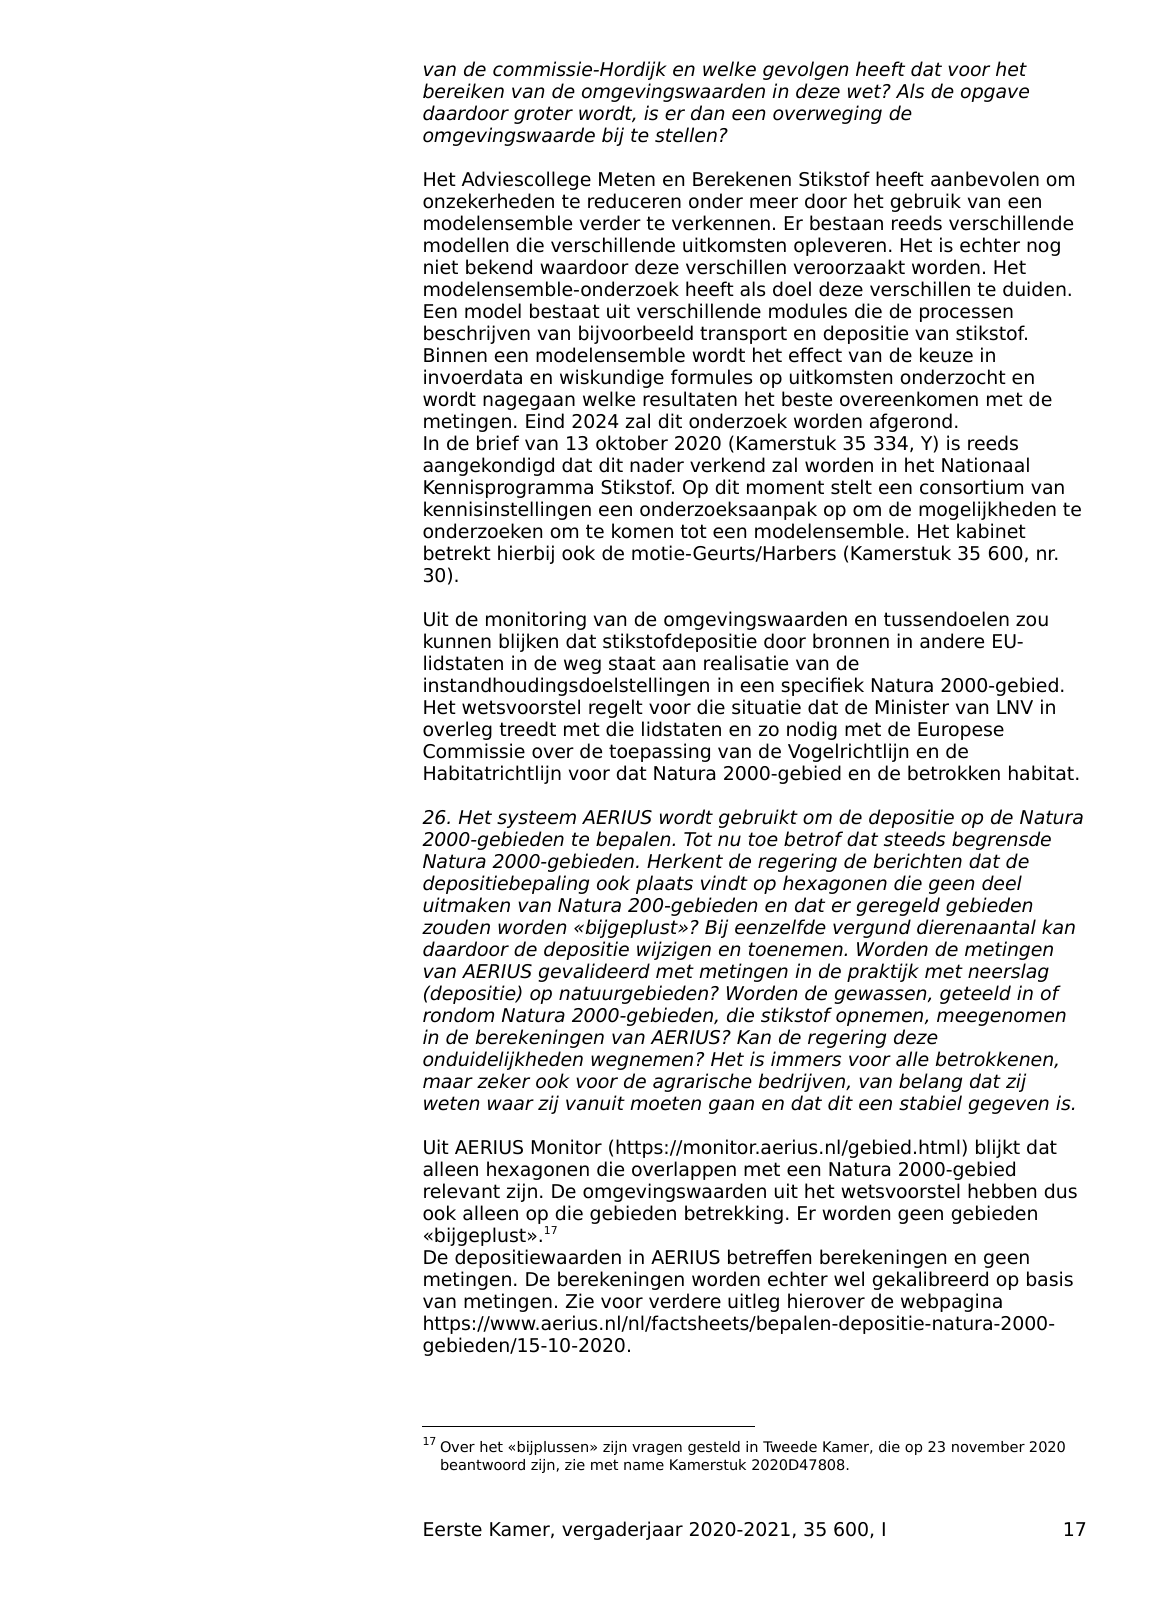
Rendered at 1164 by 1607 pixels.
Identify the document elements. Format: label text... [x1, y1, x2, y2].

text Uit AERIUS Monitor (https://monitor.aerius.nl/gebied.html) blijkt dat alleen hexagonen die overlappen met een Natura 2000-gebied relevant zijn. De omgevingswaarden uit het wetsvoorstel hebben dus ook alleen op die gebieden betrekking. Er worden geen gebieden «bijgeplust». [422, 1137, 1087, 1247]
text Uit de monitoring van de omgevingswaarden en tussendoelen zou kunnen blijken dat stikstofdepositie door bronnen in andere EU-lidstaten in de weg staat aan realisatie van de instandhoudingsdoelstellingen in een specifiek Natura 2000-gebied. Het wetsvoorstel regelt voor die situatie dat de Minister van LNV in overleg treedt met die lidstaten en zo nodig met de Europese Commissie over de toepassing van de Vogelrichtlijn en de Habitatrichtlijn voor dat Natura 2000-gebied en de betrokken habitat. [422, 609, 1087, 785]
text In de brief van 13 oktober 2020 (Kamerstuk 35 334, Y) is reeds aangekondigd dat dit nader verkend zal worden in het Nationaal Kennisprogramma Stikstof. Op dit moment stelt een consortium van kennisinstellingen een onderzoeksaanpak op om de mogelijkheden te onderzoeken om te komen tot een modelensemble. Het kabinet betrekt hierbij ook de motie-Geurts/Harbers (Kamerstuk 35 600, nr. 30). [422, 433, 1087, 587]
text De depositiewaarden in AERIUS betreffen berekeningen en geen metingen. De berekeningen worden echter wel gekalibreerd op basis van metingen. Zie voor verdere uitleg hierover de webpagina https://www.aerius.nl/nl/factsheets/bepalen-depositie-natura-2000-gebieden/15-10-2020. [422, 1247, 1087, 1357]
text Het Adviescollege Meten en Berekenen Stikstof heeft aanbevolen om onzekerheden te reduceren onder meer door het gebruik van een modelensemble verder te verkennen. Er bestaan reeds verschillende modellen die verschillende uitkomsten opleveren. Het is echter nog niet bekend waardoor deze verschillen veroorzaakt worden. Het modelensemble-onderzoek heeft als doel deze verschillen te duiden. Een model bestaat uit verschillende modules die de processen beschrijven van bijvoorbeeld transport en depositie van stikstof. Binnen een modelensemble wordt het effect van de keuze in invoerdata en wiskundige formules op uitkomsten onderzocht en wordt nagegaan welke resultaten het beste overeenkomen met de metingen. Eind 2024 zal dit onderzoek worden afgerond. [422, 169, 1087, 433]
text Over het «bijplussen» zijn vragen gesteld in Tweede Kamer, die op 23 november 2020 beantwoord zijn, zie met name Kamerstuk 2020D47808. [422, 1435, 1087, 1474]
text 26. Het systeem AERIUS wordt gebruikt om de depositie op de Natura 2000-gebieden te bepalen. Tot nu toe betrof dat steeds begrensde Natura 2000-gebieden. Herkent de regering de berichten dat de depositiebepaling ook plaats vindt op hexagonen die geen deel uitmaken van Natura 200-gebieden en dat er geregeld gebieden zouden worden «bijgeplust»? Bij eenzelfde vergund dierenaantal kan daardoor de depositie wijzigen en toenemen. Worden de metingen van AERIUS gevalideerd met metingen in de praktijk met neerslag (depositie) op natuurgebieden? Worden de gewassen, geteeld in of rondom Natura 2000-gebieden, die stikstof opnemen, meegenomen in de berekeningen van AERIUS? Kan de regering deze onduidelijkheden wegnemen? Het is immers voor alle betrokkenen, maar zeker ook voor de agrarische bedrijven, van belang dat zij weten waar zij vanuit moeten gaan en dat dit een stabiel gegeven is. [422, 807, 1087, 1115]
text van de commissie-Hordijk en welke gevolgen heeft dat voor het bereiken van de omgevingswaarden in deze wet? Als de opgave daardoor groter wordt, is er dan een overweging de omgevingswaarde bij te stellen? [422, 59, 1087, 147]
